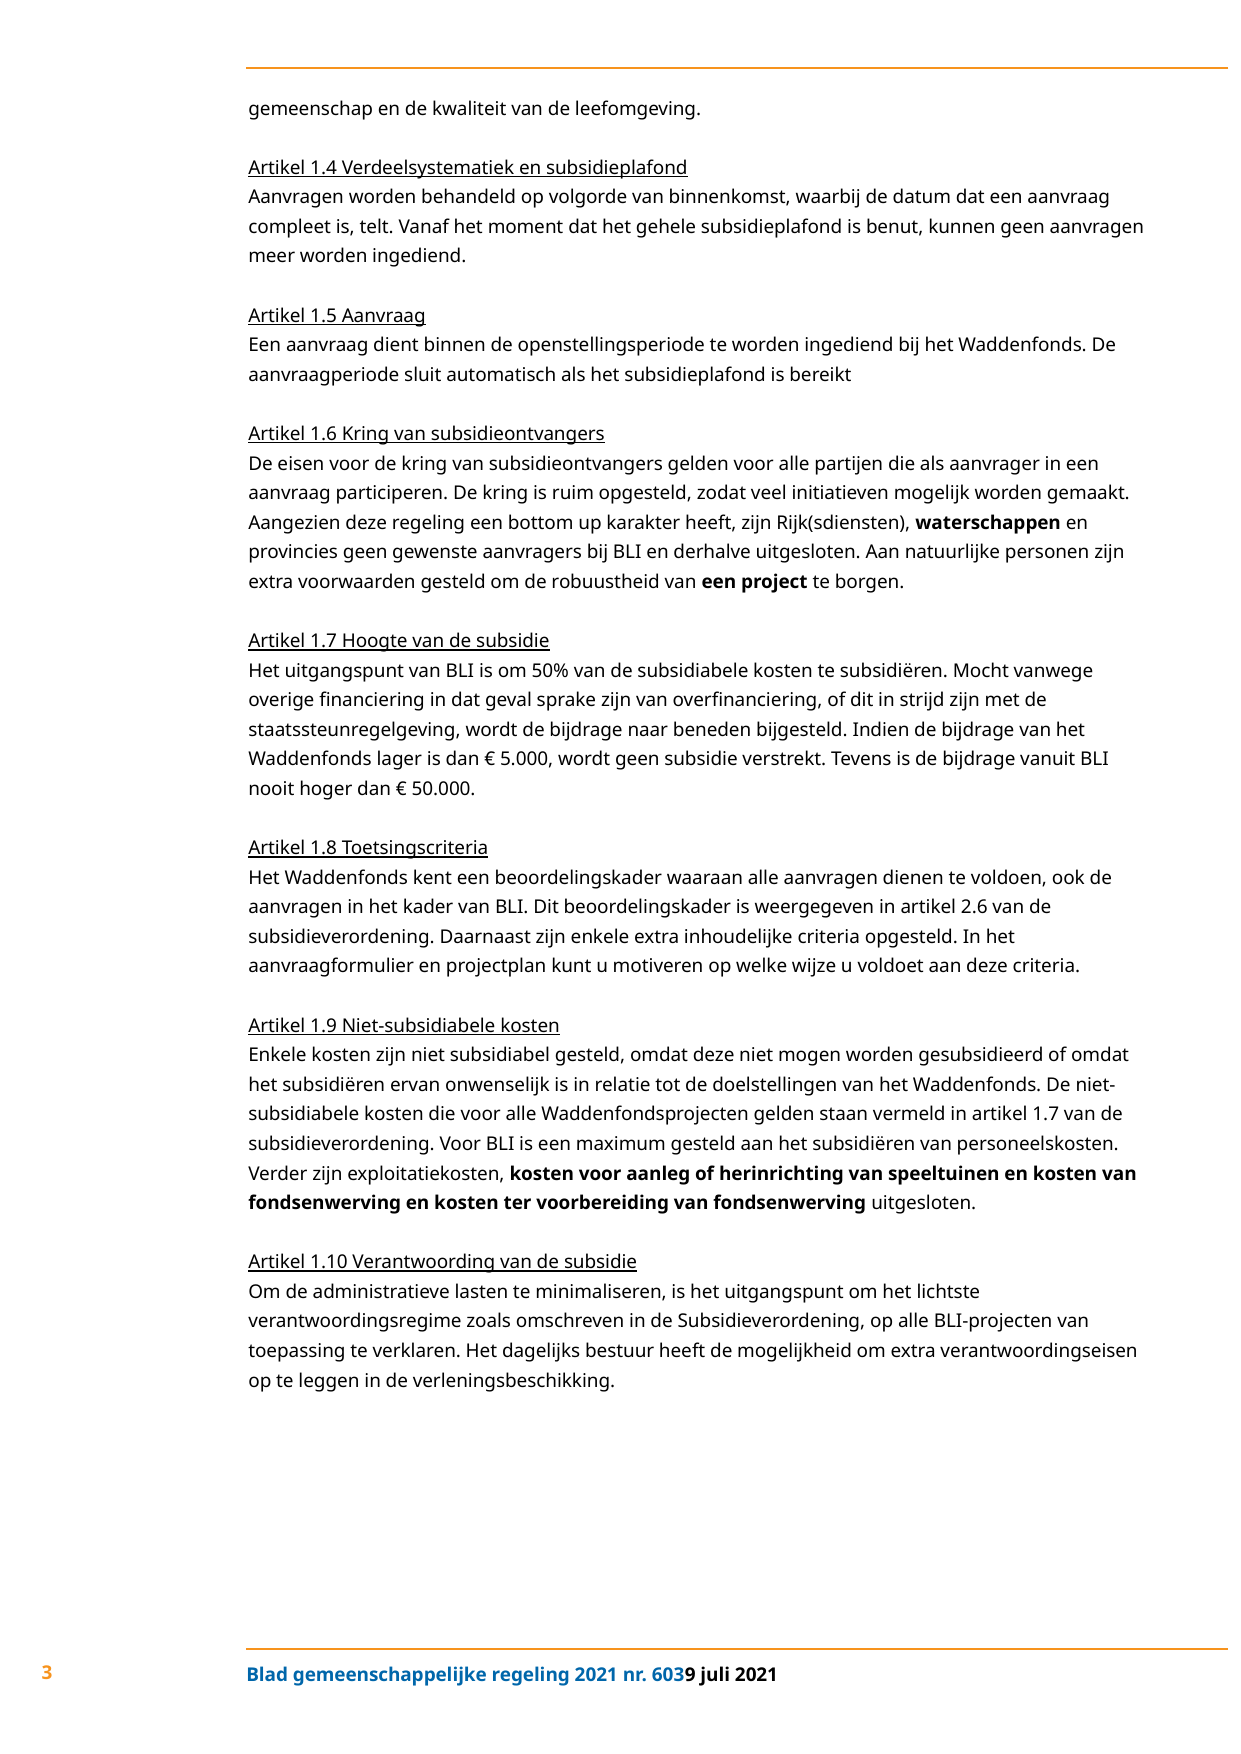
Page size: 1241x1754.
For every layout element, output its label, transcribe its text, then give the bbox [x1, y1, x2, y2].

picture [41, 47, 231, 172]
text Artikel 1.4 Verdeelsystematiek en subsidieplafond [248, 154, 1152, 180]
text Artikel 1.5 Aanvraag [248, 302, 1152, 328]
text Artikel 1.6 Kring van subsidieontvangers [248, 420, 1152, 446]
text Het Waddenfonds kent een beoordelingskader waaraan alle aanvragen dienen te voldoen, ook de aanvragen in het kader van BLI. Dit beoordelingskader is weergegeven in artikel 2.6 van de subsidieverordening. Daarnaast zijn enkele extra inhoudelijke criteria opgesteld. In het aanvraagformulier en projectplan kunt u motiveren op welke wijze u voldoet aan deze criteria. [248, 864, 1152, 978]
text Artikel 1.8 Toetsingscriteria [248, 834, 1152, 860]
text Artikel 1.10 Verantwoording van de subsidie [248, 1248, 1152, 1274]
text Aanvragen worden behandeld op volgorde van binnenkomst, waarbij de datum dat een aanvraag compleet is, telt. Vanaf het moment dat het gehele subsidieplafond is benut, kunnen geen aanvragen meer worden ingediend. [248, 183, 1152, 268]
text Om de administratieve lasten te minimaliseren, is het uitgangspunt om het lichtste verantwoordingsregime zoals omschreven in de Subsidieverordening, op alle BLI-projecten van toepassing te verklaren. Het dagelijks bestuur heeft de mogelijkheid om extra verantwoordingseisen op te leggen in de verleningsbeschikking. [248, 1278, 1152, 1393]
text gemeenschap en de kwaliteit van de leefomgeving. [248, 95, 1152, 121]
text De eisen voor de kring van subsidieontvangers gelden voor alle partijen die als aanvrager in een aanvraag participeren. De kring is ruim opgesteld, zodat veel initiatieven mogelijk worden gemaakt. Aangezien deze regeling een bottom up karakter heeft, zijn Rijk(sdiensten), waterschappen en provincies geen gewenste aanvragers bij BLI en derhalve uitgesloten. Aan natuurlijke personen zijn extra voorwaarden gesteld om de robuustheid van een project te borgen. [248, 450, 1152, 594]
text Artikel 1.7 Hoogte van de subsidie [248, 627, 1152, 653]
text Artikel 1.9 Niet-subsidiabele kosten [248, 1012, 1152, 1038]
text Een aanvraag dient binnen de openstellingsperiode te worden ingediend bij het Waddenfonds. De aanvraagperiode sluit automatisch als het subsidieplafond is bereikt [248, 331, 1152, 387]
text Het uitgangspunt van BLI is om 50% van de subsidiabele kosten te subsidiëren. Mocht vanwege overige financiering in dat geval sprake zijn van overfinanciering, of dit in strijd zijn met de staatssteunregelgeving, wordt de bijdrage naar beneden bijgesteld. Indien de bijdrage van het Waddenfonds lager is dan € 5.000, wordt geen subsidie verstrekt. Tevens is de bijdrage vanuit BLI nooit hoger dan € 50.000. [248, 657, 1152, 801]
text Enkele kosten zijn niet subsidiabel gesteld, omdat deze niet mogen worden gesubsidieerd of omdat het subsidiëren ervan onwenselijk is in relatie tot de doelstellingen van het Waddenfonds. De niet-subsidiabele kosten die voor alle Waddenfondsprojecten gelden staan vermeld in artikel 1.7 van de subsidieverordening. Voor BLI is een maximum gesteld aan het subsidiëren van personeelskosten. Verder zijn exploitatiekosten, kosten voor aanleg of herinrichting van speeltuinen en kosten van fondsenwerving en kosten ter voorbereiding van fondsenwerving uitgesloten. [248, 1041, 1152, 1215]
